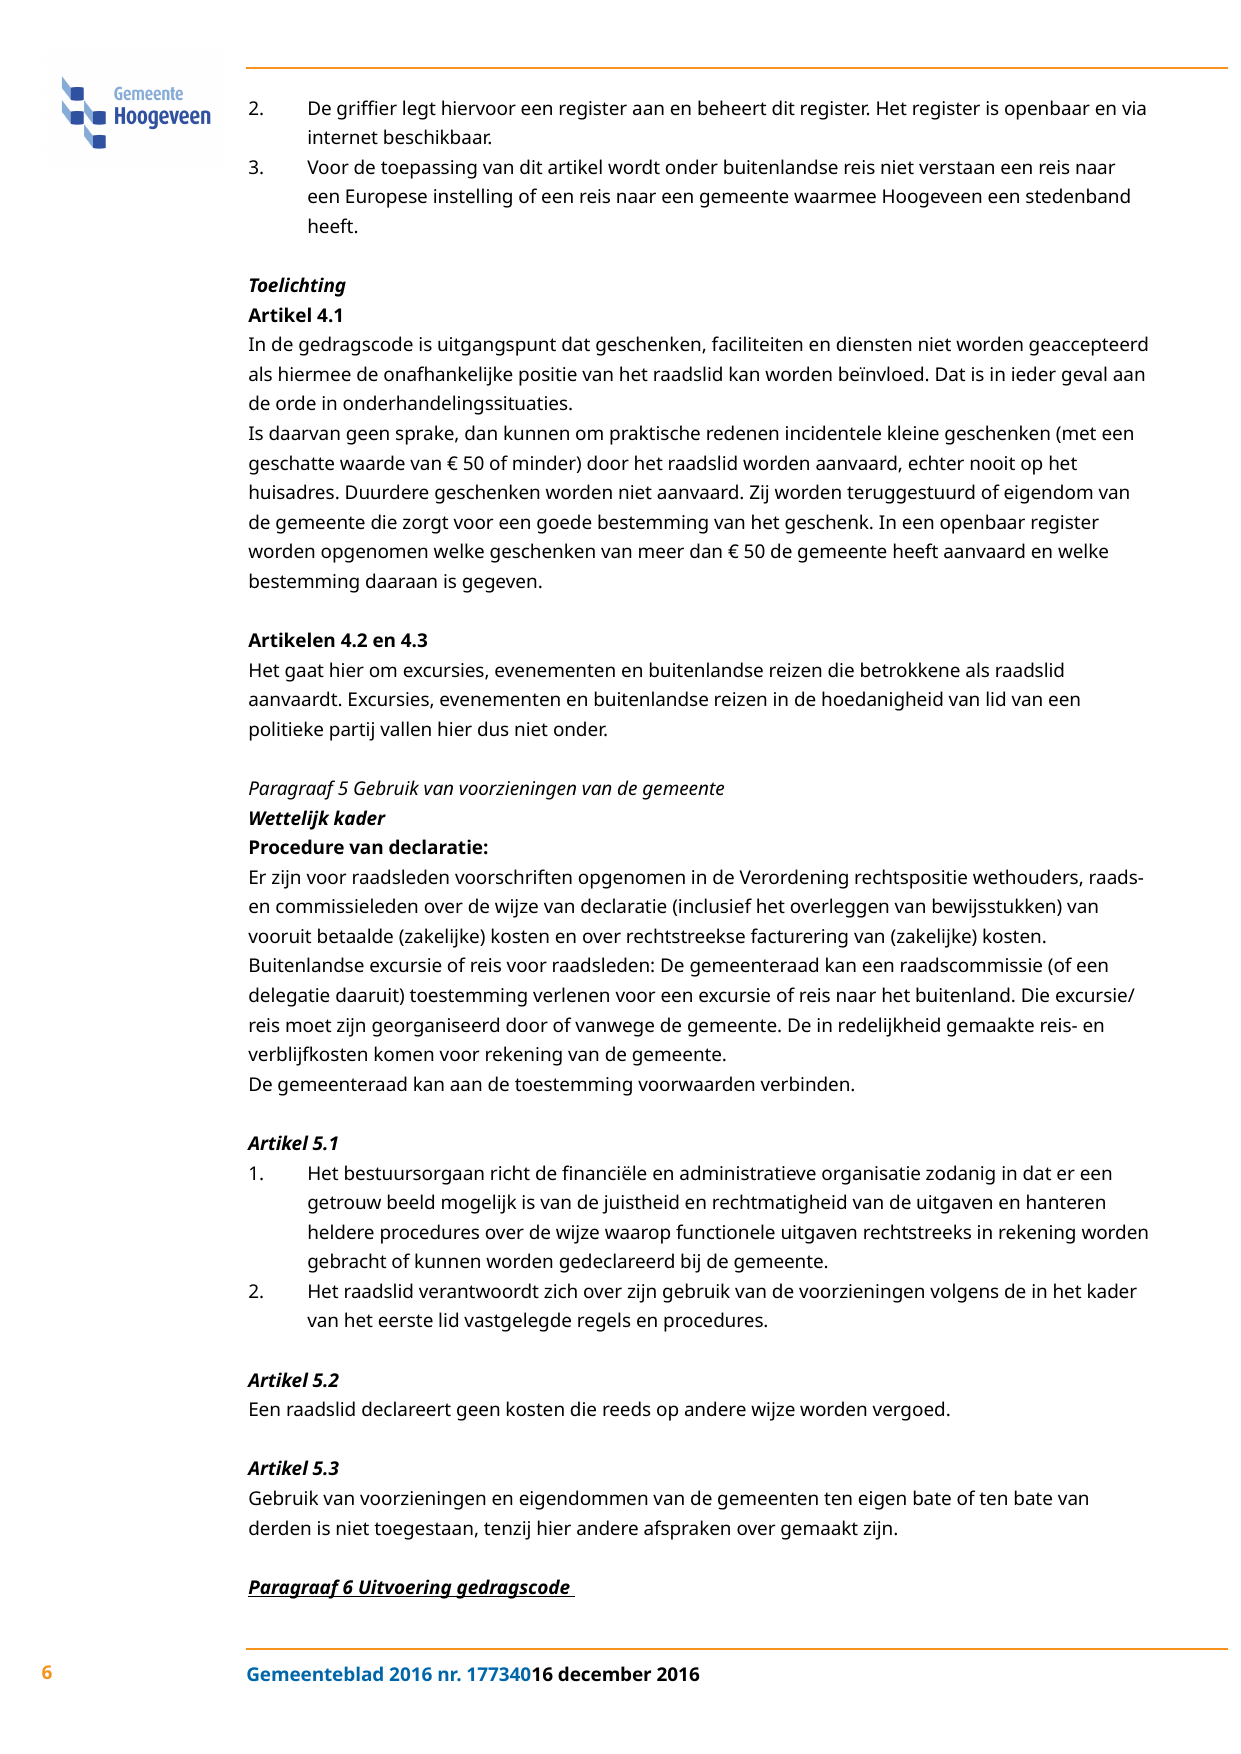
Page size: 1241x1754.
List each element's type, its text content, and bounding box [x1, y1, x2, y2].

text Procedure van declaratie: [248, 834, 1152, 860]
text Artikel 5.2 [248, 1367, 1152, 1393]
text Artikelen 4.2 en 4.3 [248, 627, 1152, 653]
text Artikel 5.3 [248, 1456, 1152, 1481]
text Paragraaf 6 Uitvoering gedragscode [248, 1574, 1152, 1600]
text Paragraaf 5 Gebruik van voorzieningen van de gemeente [248, 775, 1152, 801]
list Voor de toepassing van dit artikel wordt onder buitenlandse reis niet verstaan een reis naar een Europese instelling of een reis naar een gemeente waarmee Hoogeveen een stedenband heeft. [248, 154, 1152, 239]
text De gemeenteraad kan aan de toestemming voorwaarden verbinden. [248, 1071, 1152, 1097]
text Buitenlandse excursie of reis voor raadsleden: De gemeenteraad kan een raadscommissie (of een delegatie daaruit) toestemming verlenen voor een excursie of reis naar het buitenland. Die excursie/ reis moet zijn georganiseerd door of vanwege de gemeente. De in redelijkheid gemaakte reis- en verblijfkosten komen voor rekening van de gemeente. [248, 953, 1152, 1067]
text Een raadslid declareert geen kosten die reeds op andere wijze worden vergoed. [248, 1396, 1152, 1422]
text Toelichting [248, 272, 1152, 298]
list Het raadslid verantwoordt zich over zijn gebruik van de voorzieningen volgens de in het kader van het eerste lid vastgelegde regels en procedures. [248, 1278, 1152, 1333]
text Artikel 5.1 [248, 1130, 1152, 1156]
list Het bestuursorgaan richt de financiële en administratieve organisatie zodanig in dat er een getrouw beeld mogelijk is van de juistheid en rechtmatigheid van de uitgaven en hanteren heldere procedures over de wijze waarop functionele uitgaven rechtstreeks in rekening worden gebracht of kunnen worden gedeclareerd bij de gemeente. [248, 1160, 1152, 1274]
text Is daarvan geen sprake, dan kunnen om praktische redenen incidentele kleine geschenken (met een geschatte waarde van € 50 of minder) door het raadslid worden aanvaard, echter nooit op het huisadres. Duurdere geschenken worden niet aanvaard. Zij worden teruggestuurd of eigendom van de gemeente die zorgt voor een goede bestemming van het geschenk. In een openbaar register worden opgenomen welke geschenken van meer dan € 50 de gemeente heeft aanvaard en welke bestemming daaraan is gegeven. [248, 420, 1152, 594]
text Gebruik van voorzieningen en eigendommen van de gemeenten ten eigen bate of ten bate van derden is niet toegestaan, tenzij hier andere afspraken over gemaakt zijn. [248, 1485, 1152, 1541]
text Wettelijk kader [248, 805, 1152, 831]
text Er zijn voor raadsleden voorschriften opgenomen in de Verordening rechtspositie wethouders, raads- en commissieleden over de wijze van declaratie (inclusief het overleggen van bewijsstukken) van vooruit betaalde (zakelijke) kosten en over rechtstreekse facturering van (zakelijke) kosten. [248, 864, 1152, 949]
text Artikel 4.1 [248, 302, 1152, 328]
picture [41, 47, 231, 172]
text In de gedragscode is uitgangspunt dat geschenken, faciliteiten en diensten niet worden geaccepteerd als hiermee de onafhankelijke positie van het raadslid kan worden beïnvloed. Dat is in ieder geval aan de orde in onderhandelingssituaties. [248, 331, 1152, 416]
text Het gaat hier om excursies, evenementen en buitenlandse reizen die betrokkene als raadslid aanvaardt. Excursies, evenementen en buitenlandse reizen in de hoedanigheid van lid van een politieke partij vallen hier dus niet onder. [248, 657, 1152, 742]
list De griffier legt hiervoor een register aan en beheert dit register. Het register is openbaar en via internet beschikbaar. [248, 95, 1152, 150]
